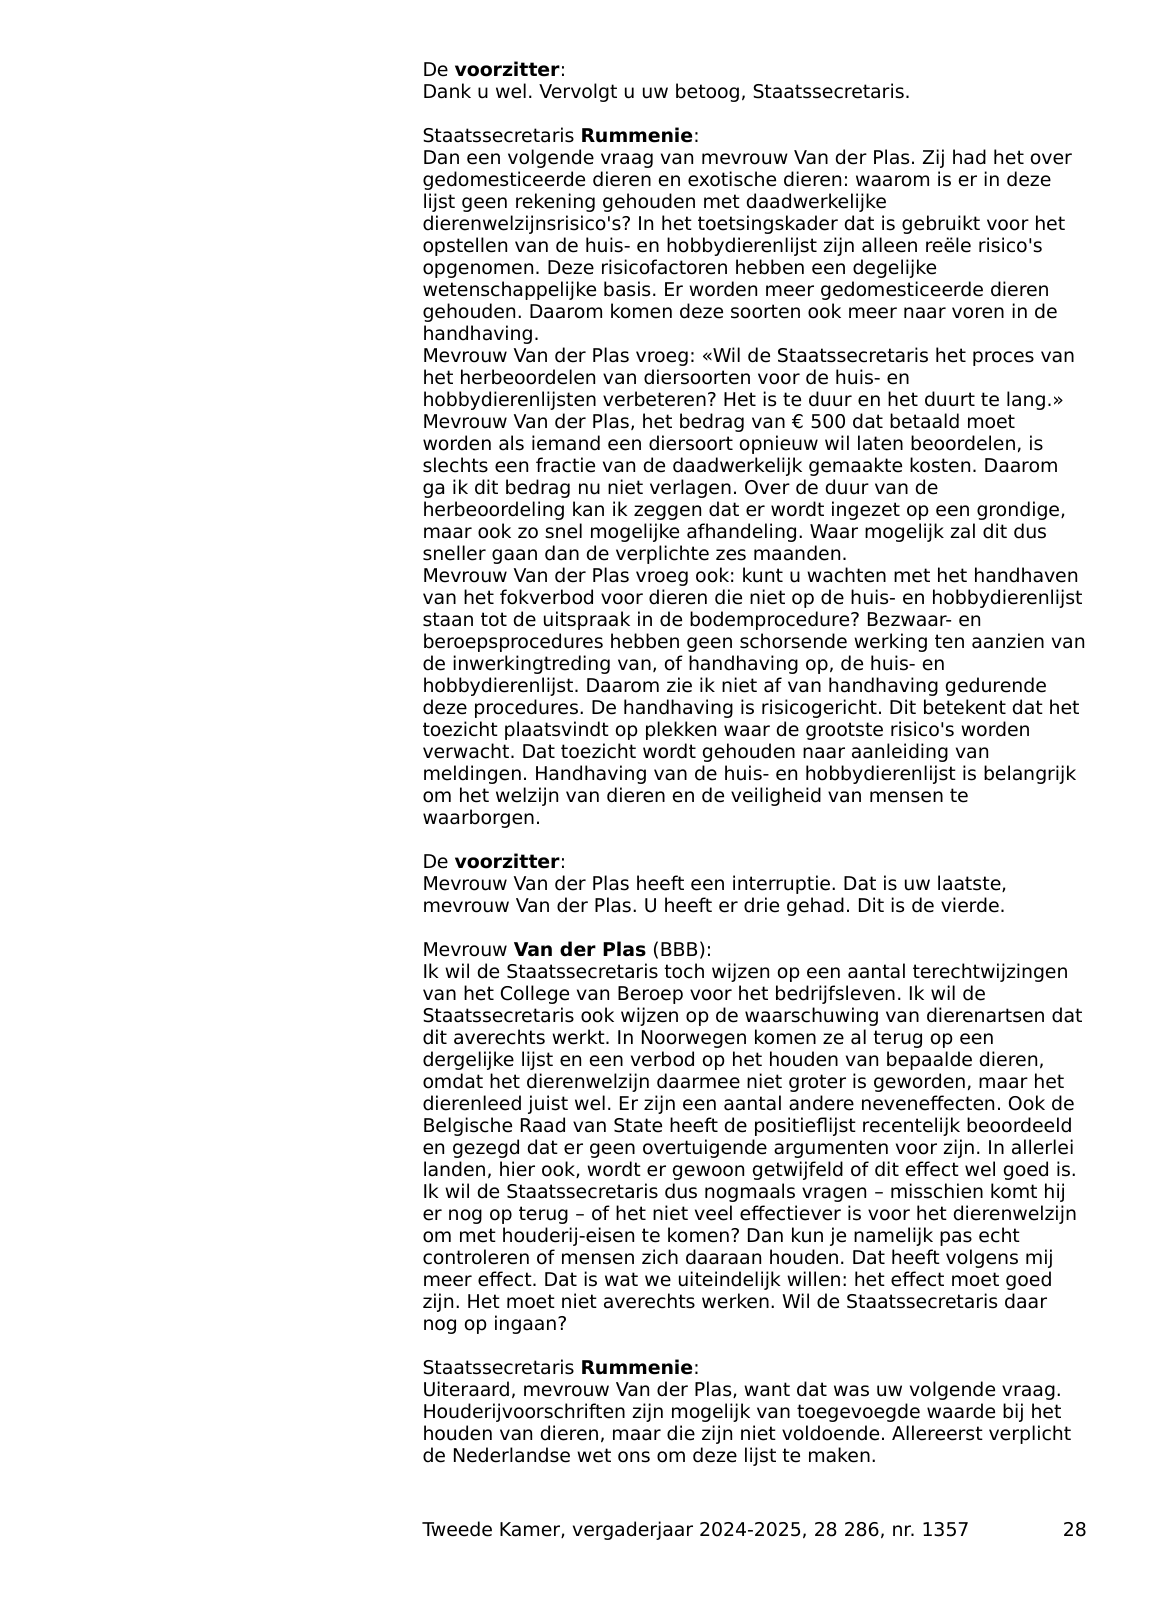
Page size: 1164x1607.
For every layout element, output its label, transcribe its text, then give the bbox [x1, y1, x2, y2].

text Mevrouw Van der Plas (BBB): [422, 939, 1087, 961]
text Uiteraard, mevrouw Van der Plas, want dat was uw volgende vraag. Houderijvoorschriften zijn mogelijk van toegevoegde waarde bij het houden van dieren, maar die zijn niet voldoende. Allereerst verplicht de Nederlandse wet ons om deze lijst te maken. [422, 1379, 1087, 1467]
text Mevrouw Van der Plas vroeg ook: kunt u wachten met het handhaven van het fokverbod voor dieren die niet op de huis- en hobbydierenlijst staan tot de uitspraak in de bodemprocedure? Bezwaar- en beroepsprocedures hebben geen schorsende werking ten aanzien van de inwerkingtreding van, of handhaving op, de huis- en hobbydierenlijst. Daarom zie ik niet af van handhaving gedurende deze procedures. De handhaving is risicogericht. Dit betekent dat het toezicht plaatsvindt op plekken waar de grootste risico's worden verwacht. Dat toezicht wordt gehouden naar aanleiding van meldingen. Handhaving van de huis- en hobbydierenlijst is belangrijk om het welzijn van dieren en de veiligheid van mensen te waarborgen. [422, 565, 1087, 828]
text Dan een volgende vraag van mevrouw Van der Plas. Zij had het over gedomesticeerde dieren en exotische dieren: waarom is er in deze lijst geen rekening gehouden met daadwerkelijke dierenwelzijnsrisico's? In het toetsingskader dat is gebruikt voor het opstellen van de huis- en hobbydierenlijst zijn alleen reële risico's opgenomen. Deze risicofactoren hebben een degelijke wetenschappelijke basis. Er worden meer gedomesticeerde dieren gehouden. Daarom komen deze soorten ook meer naar voren in de handhaving. [422, 147, 1087, 345]
text Mevrouw Van der Plas heeft een interruptie. Dat is uw laatste, mevrouw Van der Plas. U heeft er drie gehad. Dit is de vierde. [422, 873, 1087, 917]
text Mevrouw Van der Plas vroeg: «Wil de Staatssecretaris het proces van het herbeoordelen van diersoorten voor de huis- en hobbydierenlijsten verbeteren? Het is te duur en het duurt te lang.» Mevrouw Van der Plas, het bedrag van € 500 dat betaald moet worden als iemand een diersoort opnieuw wil laten beoordelen, is slechts een fractie van de daadwerkelijk gemaakte kosten. Daarom ga ik dit bedrag nu niet verlagen. Over de duur van de herbeoordeling kan ik zeggen dat er wordt ingezet op een grondige, maar ook zo snel mogelijke afhandeling. Waar mogelijk zal dit dus sneller gaan dan de verplichte zes maanden. [422, 345, 1087, 565]
text De voorzitter: [422, 59, 1087, 81]
text De voorzitter: [422, 851, 1087, 873]
text Ik wil de Staatssecretaris toch wijzen op een aantal terechtwijzingen van het College van Beroep voor het bedrijfsleven. Ik wil de Staatssecretaris ook wijzen op de waarschuwing van dierenartsen dat dit averechts werkt. In Noorwegen komen ze al terug op een dergelijke lijst en een verbod op het houden van bepaalde dieren, omdat het dierenwelzijn daarmee niet groter is geworden, maar het dierenleed juist wel. Er zijn een aantal andere neveneffecten. Ook de Belgische Raad van State heeft de positieflijst recentelijk beoordeeld en gezegd dat er geen overtuigende argumenten voor zijn. In allerlei landen, hier ook, wordt er gewoon getwijfeld of dit effect wel goed is. [422, 961, 1087, 1181]
text Staatssecretaris Rummenie: [422, 1357, 1087, 1379]
text Staatssecretaris Rummenie: [422, 125, 1087, 147]
text Dank u wel. Vervolgt u uw betoog, Staatssecretaris. [422, 81, 1087, 103]
text Ik wil de Staatssecretaris dus nogmaals vragen – misschien komt hij er nog op terug – of het niet veel effectiever is voor het dierenwelzijn om met houderij-eisen te komen? Dan kun je namelijk pas echt controleren of mensen zich daaraan houden. Dat heeft volgens mij meer effect. Dat is wat we uiteindelijk willen: het effect moet goed zijn. Het moet niet averechts werken. Wil de Staatssecretaris daar nog op ingaan? [422, 1181, 1087, 1334]
